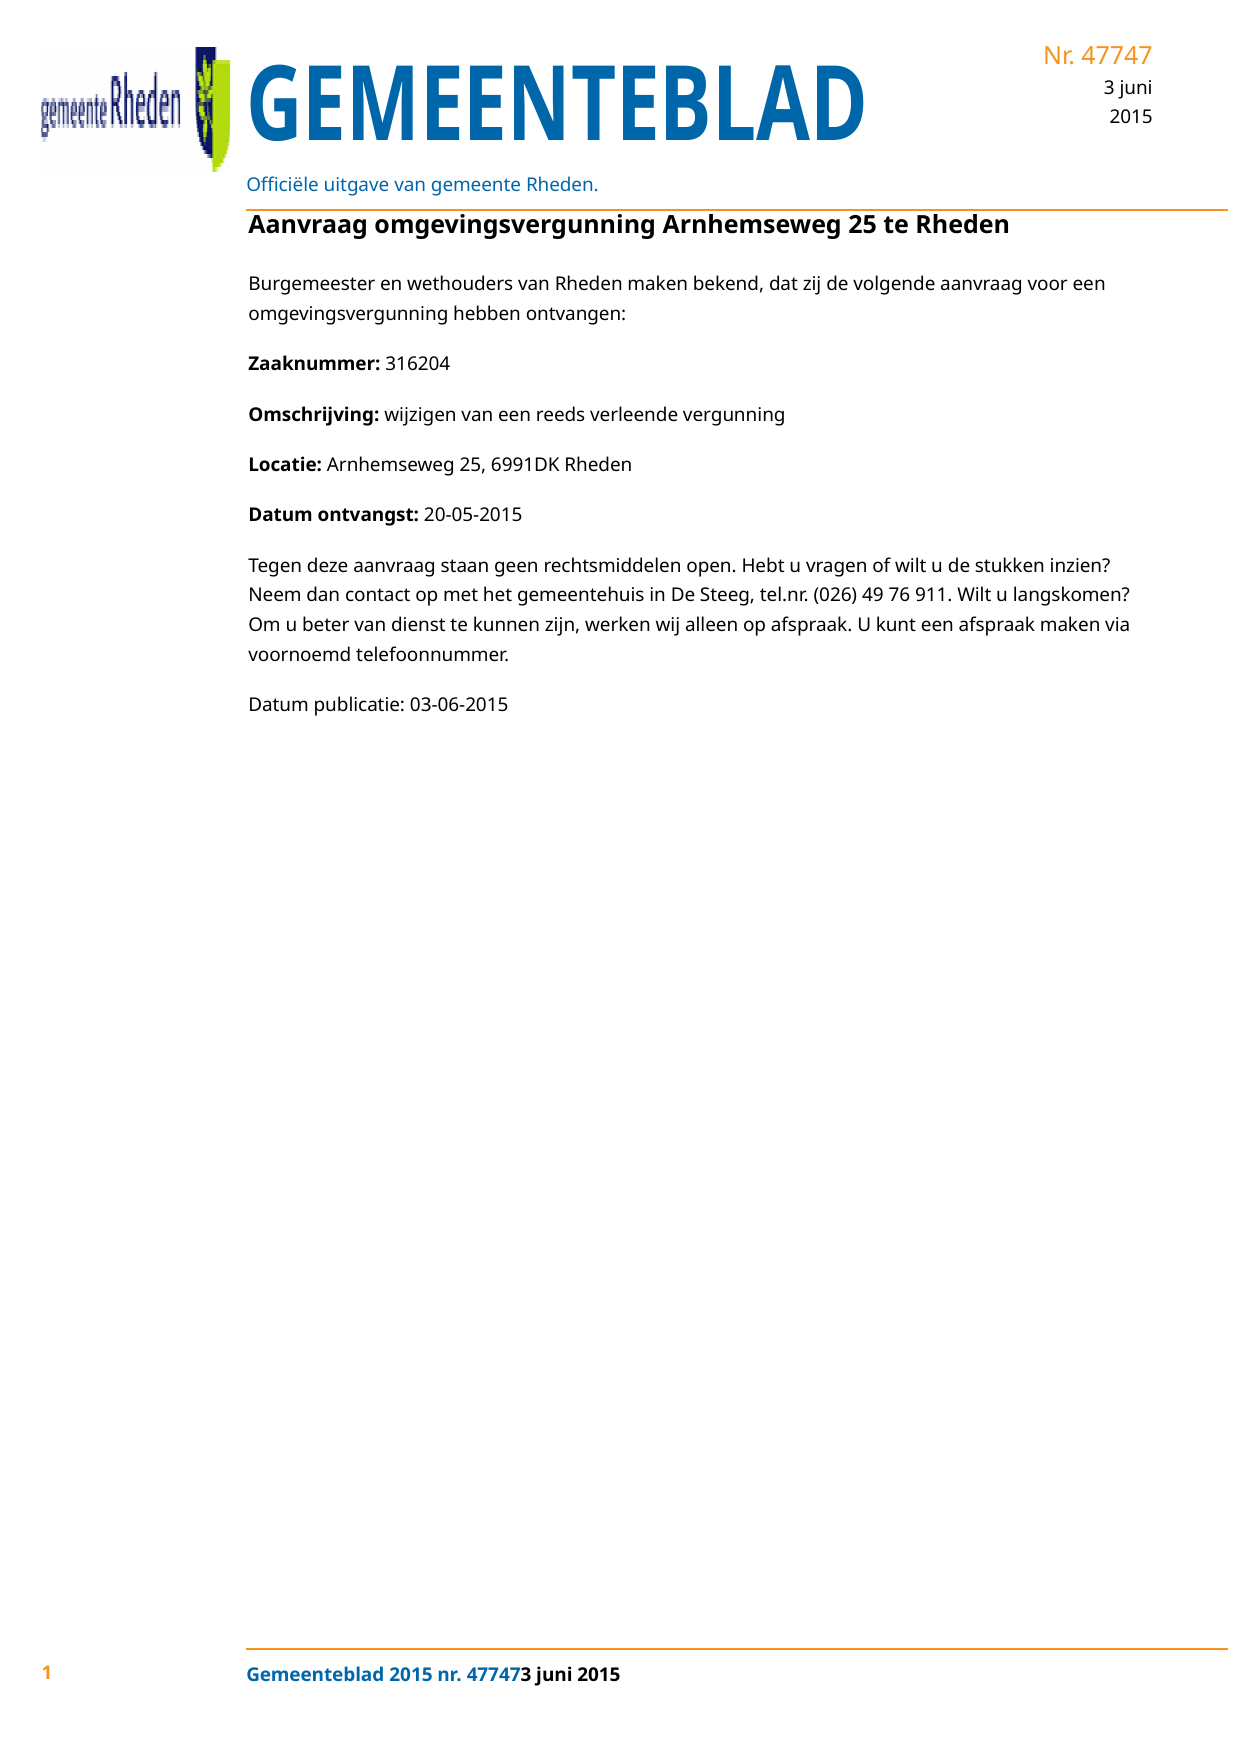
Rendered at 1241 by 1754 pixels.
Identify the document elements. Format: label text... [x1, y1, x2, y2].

text Zaaknummer: 316204 [248, 350, 1152, 376]
text Datum publicatie: 03-06-2015 [248, 691, 1152, 717]
text Omschrijving: wijzigen van een reeds verleende vergunning [248, 401, 1152, 426]
text Datum ontvangst: 20-05-2015 [248, 502, 1152, 527]
text Aanvraag omgevingsvergunning Arnhemseweg 25 te Rheden [248, 211, 1152, 241]
text Burgemeester en wethouders van Rheden maken bekend, dat zij de volgende aanvraag voor een omgevingsvergunning hebben ontvangen: [248, 270, 1152, 326]
picture [41, 47, 231, 172]
text Locatie: Arnhemseweg 25, 6991DK Rheden [248, 451, 1152, 477]
text Tegen deze aanvraag staan geen rechtsmiddelen open. Hebt u vragen of wilt u de stukken inzien? Neem dan contact op met het gemeentehuis in De Steeg, tel.nr. (026) 49 76 911. Wilt u langskomen? Om u beter van dienst te kunnen zijn, werken wij alleen op afspraak. U kunt een afspraak maken via voornoemd telefoonnummer. [248, 552, 1152, 666]
